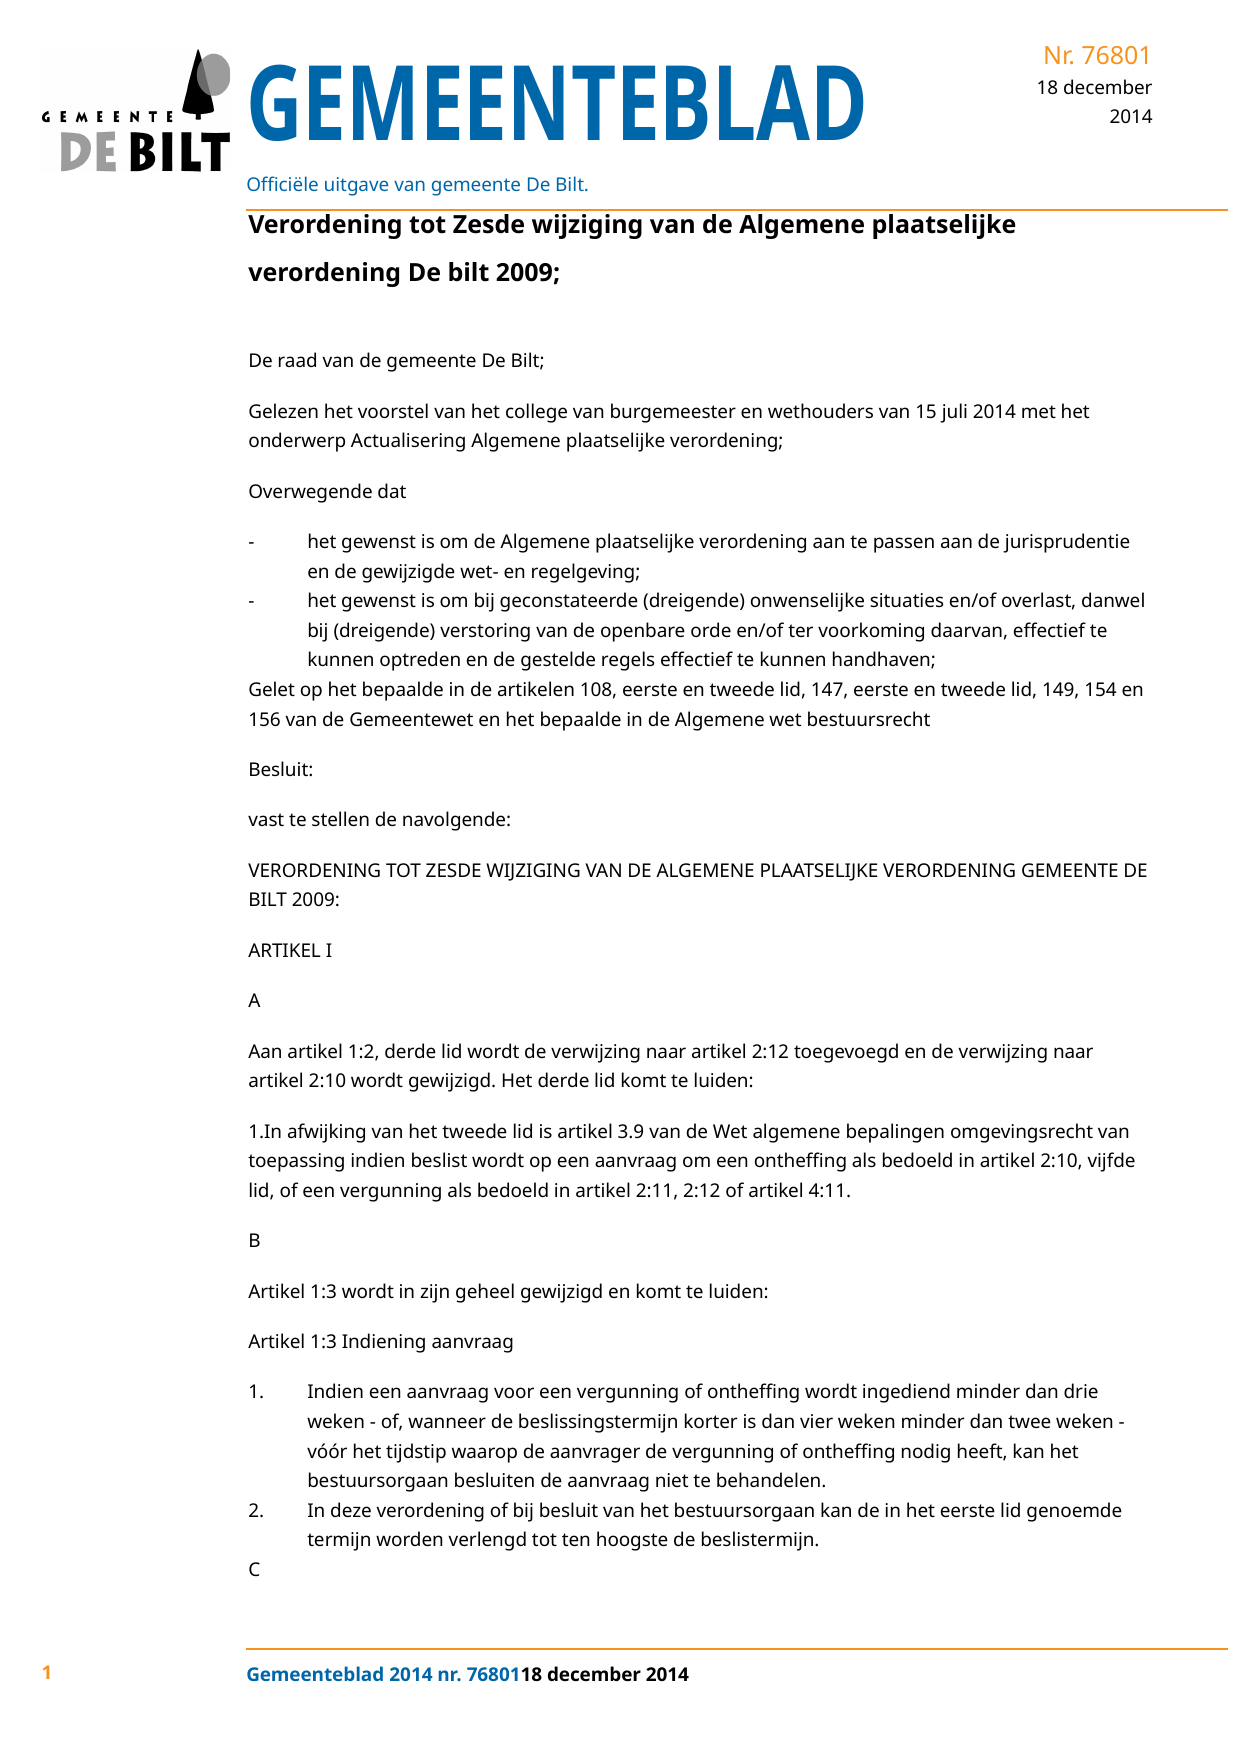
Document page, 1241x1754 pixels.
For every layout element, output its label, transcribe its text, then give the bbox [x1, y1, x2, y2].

text A [248, 987, 1152, 1013]
list het gewenst is om de Algemene plaatselijke verordening aan te passen aan de jurisprudentie en de gewijzigde wet- en regelgeving; [248, 528, 1152, 584]
picture [41, 47, 231, 172]
text Overwegende dat [248, 478, 1152, 504]
text De raad van de gemeente De Bilt; [248, 347, 1152, 373]
text 1.In afwijking van het tweede lid is artikel 3.9 van de Wet algemene bepalingen omgevingsrecht van toepassing indien beslist wordt op een aanvraag om een ontheffing als bedoeld in artikel 2:10, vijfde lid, of een vergunning als bedoeld in artikel 2:11, 2:12 of artikel 4:11. [248, 1118, 1152, 1203]
list het gewenst is om bij geconstateerde (dreigende) onwenselijke situaties en/of overlast, danwel bij (dreigende) verstoring van de openbare orde en/of ter voorkoming daarvan, effectief te kunnen optreden en de gestelde regels effectief te kunnen handhaven; [248, 587, 1152, 672]
text B [248, 1227, 1152, 1253]
text vast te stellen de navolgende: [248, 807, 1152, 832]
text ARTIKEL I [248, 937, 1152, 963]
text Aan artikel 1:2, derde lid wordt de verwijzing naar artikel 2:12 toegevoegd en de verwijzing naar artikel 2:10 wordt gewijzigd. Het derde lid komt te luiden: [248, 1038, 1152, 1093]
text Artikel 1:3 Indiening aanvraag [248, 1328, 1152, 1354]
text Verordening tot Zesde wijziging van de Algemene plaatselijke verordening De bilt 2009; [248, 211, 1152, 288]
text C [248, 1556, 1152, 1582]
text Gelet op het bepaalde in de artikelen 108, eerste en tweede lid, 147, eerste en tweede lid, 149, 154 en 156 van de Gemeentewet en het bepaalde in de Algemene wet bestuursrecht [248, 676, 1152, 732]
text VERORDENING TOT ZESDE WIJZIGING VAN DE ALGEMENE PLAATSELIJKE VERORDENING GEMEENTE DE BILT 2009: [248, 857, 1152, 912]
text Artikel 1:3 wordt in zijn geheel gewijzigd en komt te luiden: [248, 1278, 1152, 1304]
list In deze verordening of bij besluit van het bestuursorgaan kan de in het eerste lid genoemde termijn worden verlengd tot ten hoogste de beslistermijn. [248, 1497, 1152, 1552]
list Indien een aanvraag voor een vergunning of ontheffing wordt ingediend minder dan drie weken - of, wanneer de beslissingstermijn korter is dan vier weken minder dan twee weken - vóór het tijdstip waarop de aanvrager de vergunning of ontheffing nodig heeft, kan het bestuursorgaan besluiten de aanvraag niet te behandelen. [248, 1379, 1152, 1493]
text Besluit: [248, 756, 1152, 782]
text Gelezen het voorstel van het college van burgemeester en wethouders van 15 juli 2014 met het onderwerp Actualisering Algemene plaatselijke verordening; [248, 398, 1152, 453]
